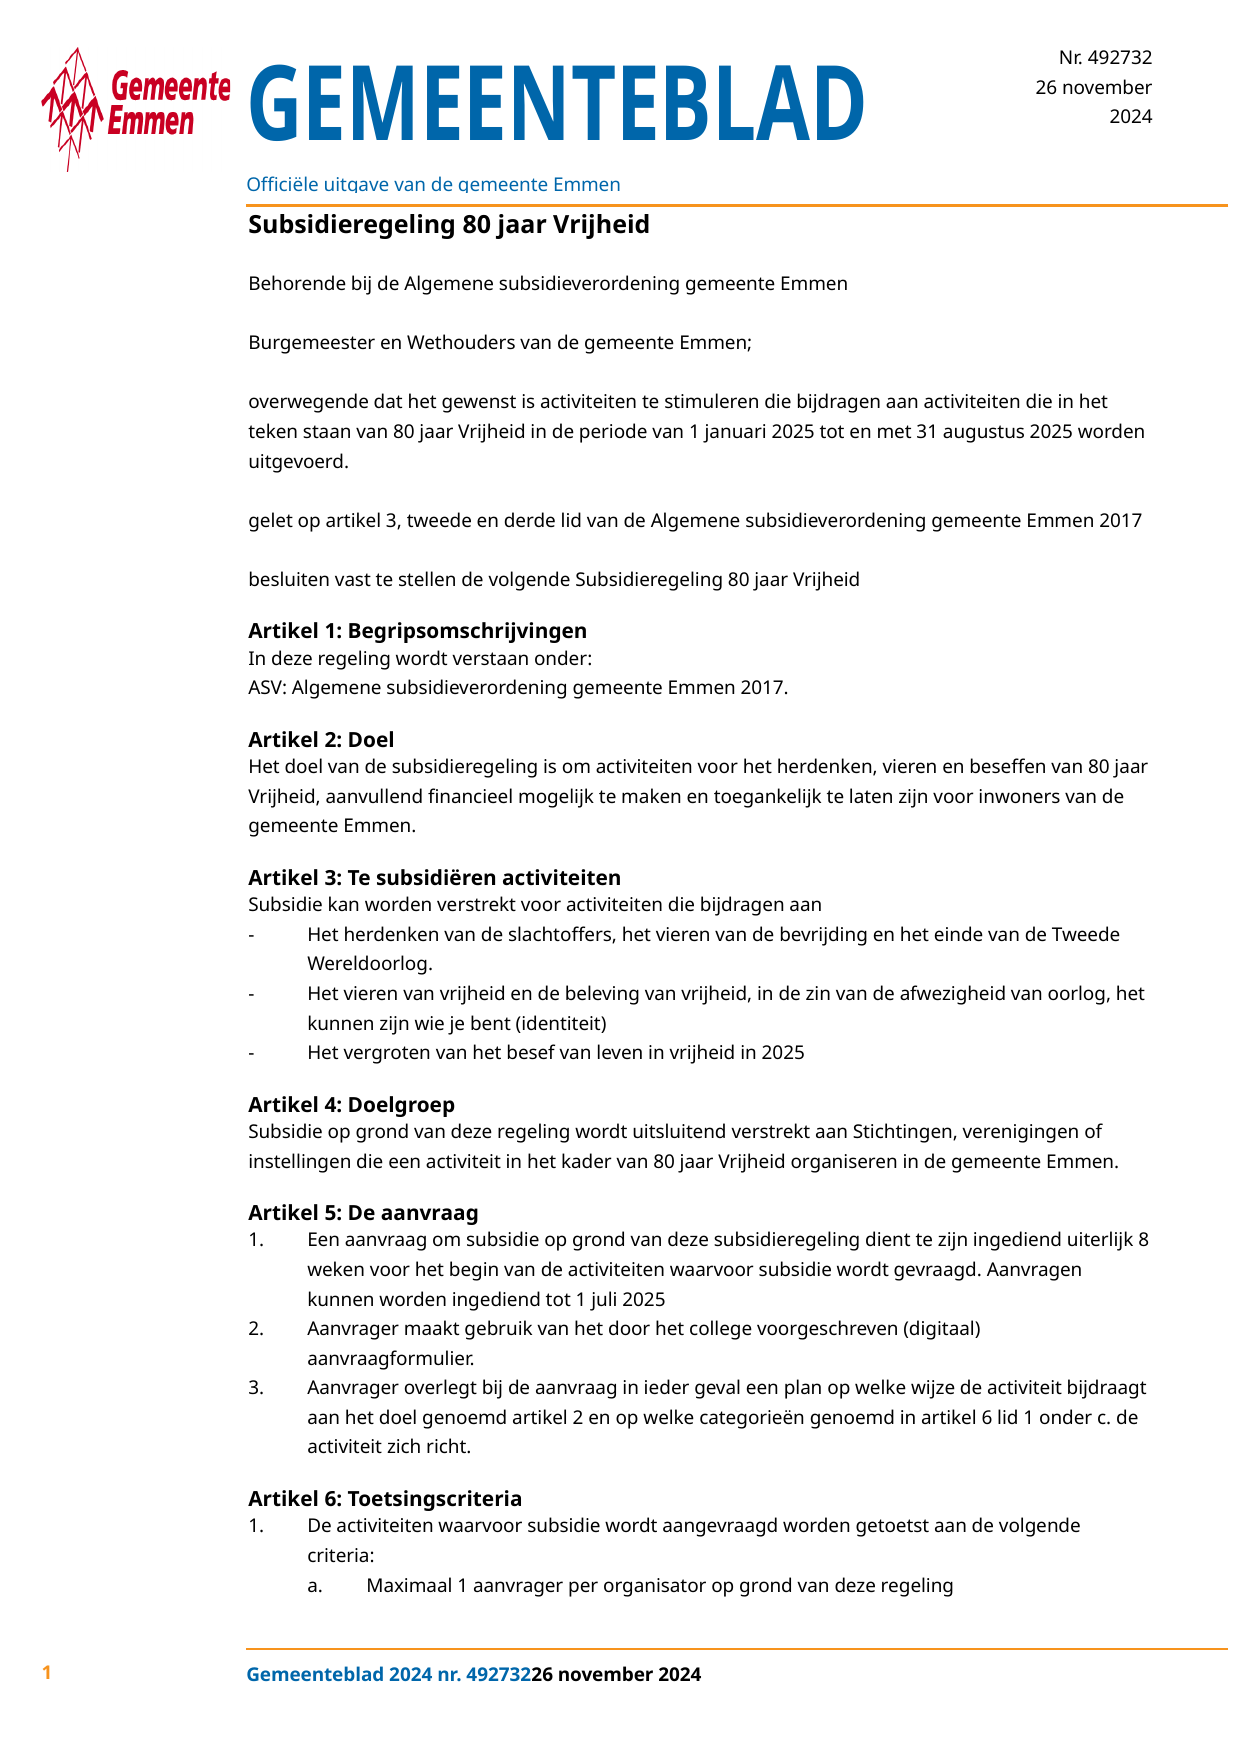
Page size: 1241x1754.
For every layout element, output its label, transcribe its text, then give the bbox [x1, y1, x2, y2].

list Aanvrager maakt gebruik van het door het college voorgeschreven (digitaal) aanvraagformulier. [248, 1315, 1152, 1371]
list Het vieren van vrijheid en de beleving van vrijheid, in de zin van de afwezigheid van oorlog, het kunnen zijn wie je bent (identiteit) [248, 980, 1152, 1036]
text Burgemeester en Wethouders van de gemeente Emmen; [248, 329, 1152, 355]
text Artikel 5: De aanvraag [248, 1198, 1152, 1227]
text Behorende bij de Algemene subsidieverordening gemeente Emmen [248, 270, 1152, 296]
list Het vergroten van het besef van leven in vrijheid in 2025 [248, 1039, 1152, 1065]
list De activiteiten waarvoor subsidie wordt aangevraagd worden getoetst aan de volgende criteria: [248, 1513, 1152, 1568]
text overwegende dat het gewenst is activiteiten te stimuleren die bijdragen aan activiteiten die in het teken staan van 80 jaar Vrijheid in de periode van 1 januari 2025 tot en met 31 augustus 2025 worden uitgevoerd. [248, 389, 1152, 473]
text Artikel 2: Doel [248, 725, 1152, 753]
list Het herdenken van de slachtoffers, het vieren van de bevrijding en het einde van de Tweede Wereldoorlog. [248, 921, 1152, 976]
text gelet op artikel 3, tweede en derde lid van de Algemene subsidieverordening gemeente Emmen 2017 [248, 507, 1152, 533]
text Artikel 3: Te subsidiëren activiteiten [248, 863, 1152, 891]
text Subsidie op grond van deze regeling wordt uitsluitend verstrekt aan Stichtingen, verenigingen of instellingen die een activiteit in het kader van 80 jaar Vrijheid organiseren in de gemeente Emmen. [248, 1118, 1152, 1173]
text Artikel 4: Doelgroep [248, 1090, 1152, 1118]
list Aanvrager overlegt bij de aanvraag in ieder geval een plan op welke wijze de activiteit bijdraagt aan het doel genoemd artikel 2 en op welke categorieën genoemd in artikel 6 lid 1 onder c. de activiteit zich richt. [248, 1374, 1152, 1459]
text Subsidie kan worden verstrekt voor activiteiten die bijdragen aan [248, 891, 1152, 917]
text In deze regeling wordt verstaan onder: [248, 645, 1152, 671]
text besluiten vast te stellen de volgende Subsidieregeling 80 jaar Vrijheid [248, 566, 1152, 592]
picture [41, 47, 231, 172]
list Een aanvraag om subsidie op grond van deze subsidieregeling dient te zijn ingediend uiterlijk 8 weken voor het begin van de activiteiten waarvoor subsidie wordt gevraagd. Aanvragen kunnen worden ingediend tot 1 juli 2025 [248, 1227, 1152, 1312]
text ASV: Algemene subsidieverordening gemeente Emmen 2017. [248, 674, 1152, 700]
list Maximaal 1 aanvrager per organisator op grond van deze regeling [307, 1572, 1152, 1597]
text Het doel van de subsidieregeling is om activiteiten voor het herdenken, vieren en beseffen van 80 jaar Vrijheid, aanvullend financieel mogelijk te maken en toegankelijk te laten zijn voor inwoners van de gemeente Emmen. [248, 753, 1152, 838]
text Artikel 6: Toetsingscriteria [248, 1484, 1152, 1513]
text Artikel 1: Begripsomschrijvingen [248, 617, 1152, 645]
text Subsidieregeling 80 jaar Vrijheid [248, 207, 1152, 241]
